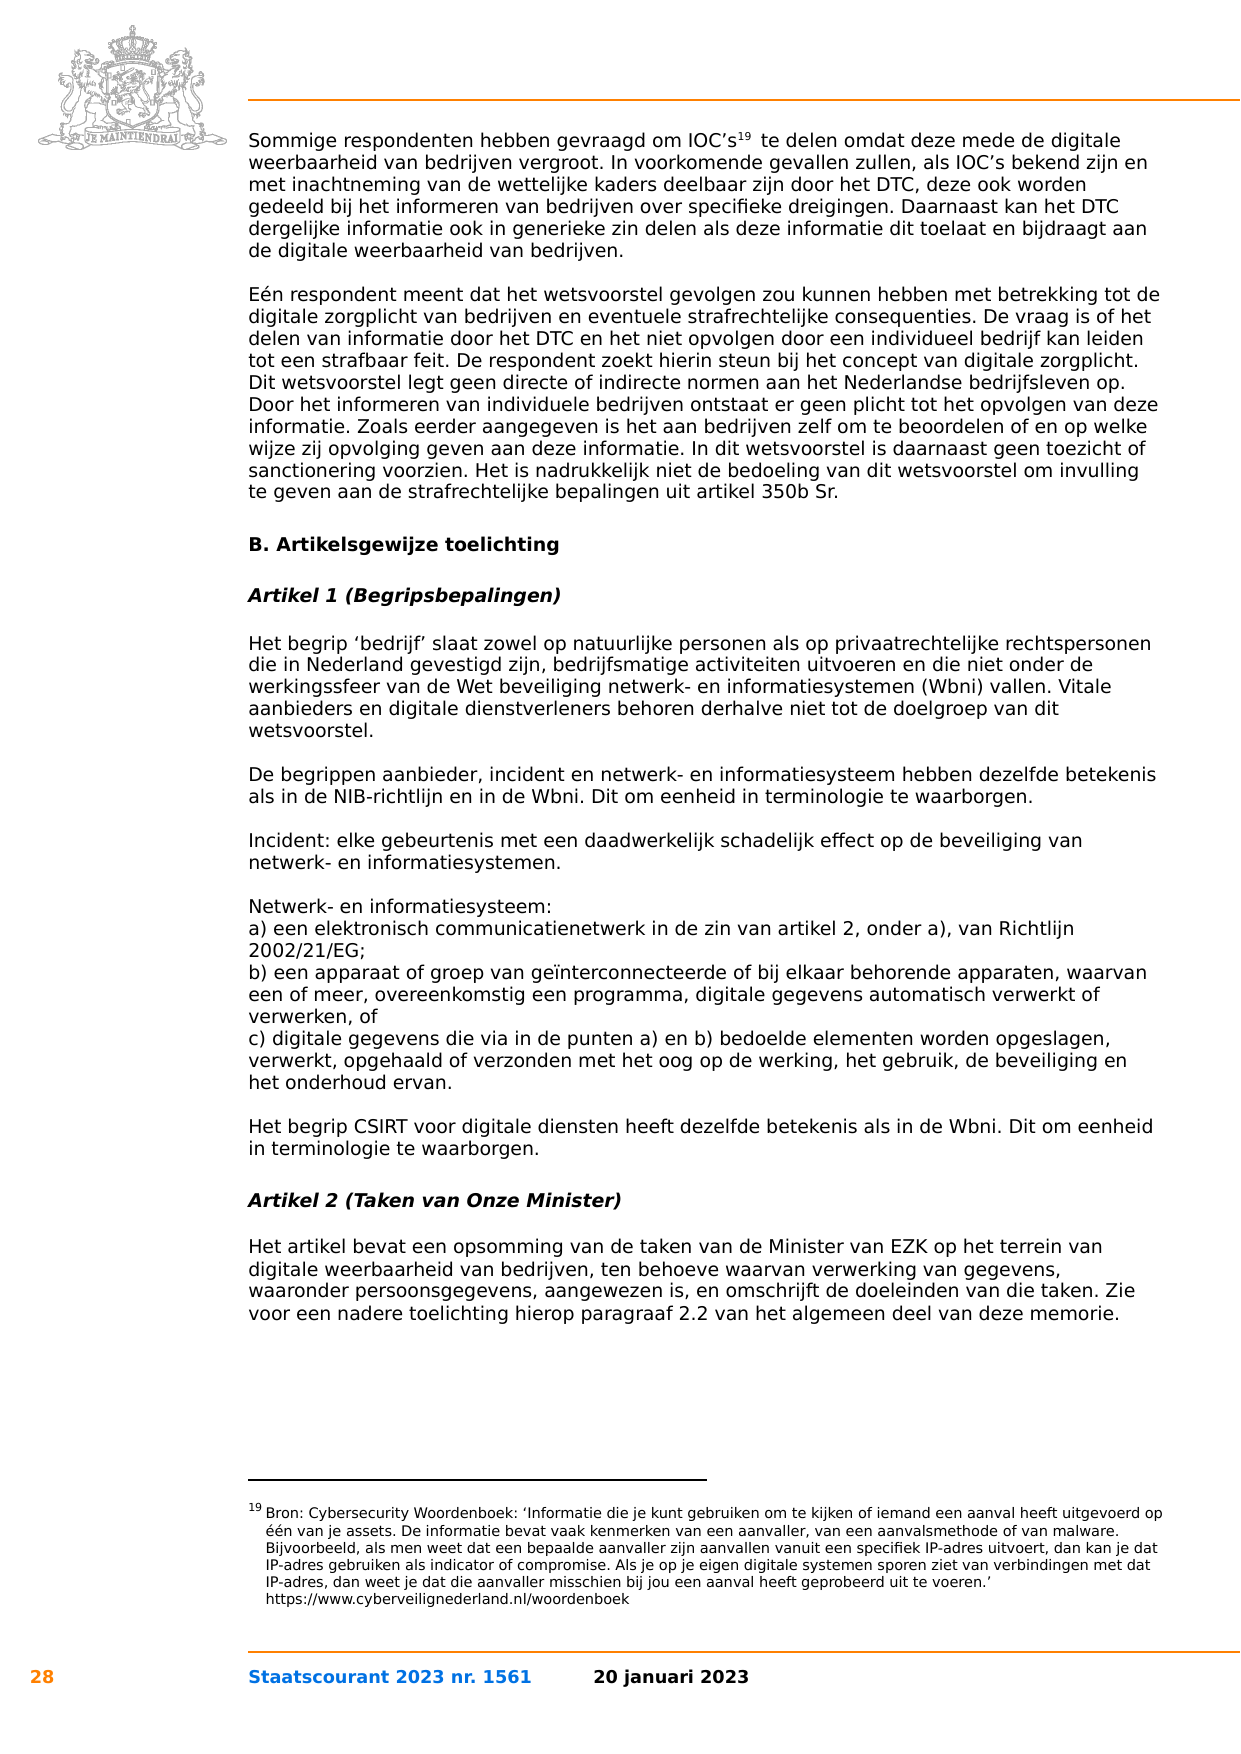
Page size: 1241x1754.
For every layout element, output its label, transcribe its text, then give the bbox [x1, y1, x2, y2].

picture [38, 25, 227, 150]
text Eén respondent meent dat het wetsvoorstel gevolgen zou kunnen hebben met betrekking tot de digitale zorgplicht van bedrijven en eventuele strafrechtelijke consequenties. De vraag is of het delen van informatie door het DTC en het niet opvolgen door een individueel bedrijf kan leiden tot een strafbaar feit. De respondent zoekt hierin steun bij het concept van digitale zorgplicht. Dit wetsvoorstel legt geen directe of indirecte normen aan het Nederlandse bedrijfsleven op. Door het informeren van individuele bedrijven ontstaat er geen plicht tot het opvolgen van deze informatie. Zoals eerder aangegeven is het aan bedrijven zelf om te beoordelen of en op welke wijze zij opvolging geven aan deze informatie. In dit wetsvoorstel is daarnaast geen toezicht of sanctionering voorzien. Het is nadrukkelijk niet de bedoeling van dit wetsvoorstel om invulling te geven aan de strafrechtelijke bepalingen uit artikel 350b Sr. [248, 284, 1163, 503]
text a) een elektronisch communicatienetwerk in de zin van artikel 2, onder a), van Richtlijn 2002/21/EG; [248, 918, 1163, 962]
text b) een apparaat of groep van geïnterconnecteerde of bij elkaar behorende apparaten, waarvan een of meer, overeenkomstig een programma, digitale gegevens automatisch verwerkt of verwerken, of [248, 962, 1163, 1028]
text Sommige respondenten hebben gevraagd om IOC’s te delen omdat deze mede de digitale weerbaarheid van bedrijven vergroot. In voorkomende gevallen zullen, als IOC’s bekend zijn en met inachtneming van de wettelijke kaders deelbaar zijn door het DTC, deze ook worden gedeeld bij het informeren van bedrijven over specifieke dreigingen. Daarnaast kan het DTC dergelijke informatie ook in generieke zin delen als deze informatie dit toelaat en bijdraagt aan de digitale weerbaarheid van bedrijven. [248, 130, 1163, 262]
text De begrippen aanbieder, incident en netwerk- en informatiesysteem hebben dezelfde betekenis als in de NIB-richtlijn en in de Wbni. Dit om eenheid in terminologie te waarborgen. [248, 764, 1163, 808]
text Het begrip CSIRT voor digitale diensten heeft dezelfde betekenis als in de Wbni. Dit om eenheid in terminologie te waarborgen. [248, 1116, 1163, 1159]
subtitle B. Artikelsgewijze toelichting [248, 533, 1163, 555]
subtitle Artikel 2 (Taken van Onze Minister) [248, 1189, 1163, 1211]
text Incident: elke gebeurtenis met een daadwerkelijk schadelijk effect op de beveiliging van netwerk- en informatiesystemen. [248, 830, 1163, 874]
text Netwerk- en informatiesysteem: [248, 896, 1163, 918]
text c) digitale gegevens die via in de punten a) en b) bedoelde elementen worden opgeslagen, verwerkt, opgehaald of verzonden met het oog op de werking, het gebruik, de beveiliging en het onderhoud ervan. [248, 1028, 1163, 1094]
text Bron: Cybersecurity Woordenboek: ‘Informatie die je kunt gebruiken om te kijken of iemand een aanval heeft uitgevoerd op één van je assets. De informatie bevat vaak kenmerken van een aanvaller, van een aanvalsmethode of van malware. Bijvoorbeeld, als men weet dat een bepaalde aanvaller zijn aanvallen vanuit een specifiek IP-adres uitvoert, dan kan je dat IP-adres gebruiken als indicator of compromise. Als je op je eigen digitale systemen sporen ziet van verbindingen met dat IP-adres, dan weet je dat die aanvaller misschien bij jou een aanval heeft geprobeerd uit te voeren.’ https://www.cyberveilignederland.nl/woordenboek [248, 1501, 1163, 1608]
text Het artikel bevat een opsomming van de taken van de Minister van EZK op het terrein van digitale weerbaarheid van bedrijven, ten behoeve waarvan verwerking van gegevens, waaronder persoonsgegevens, aangewezen is, en omschrijft de doeleinden van die taken. Zie voor een nadere toelichting hierop paragraaf 2.2 van het algemeen deel van deze memorie. [248, 1236, 1163, 1324]
text Het begrip ‘bedrijf’ slaat zowel op natuurlijke personen als op privaatrechtelijke rechtspersonen die in Nederland gevestigd zijn, bedrijfsmatige activiteiten uitvoeren en die niet onder de werkingssfeer van de Wet beveiliging netwerk- en informatiesystemen (Wbni) vallen. Vitale aanbieders en digitale dienstverleners behoren derhalve niet tot de doelgroep van dit wetsvoorstel. [248, 632, 1163, 742]
subtitle Artikel 1 (Begripsbepalingen) [248, 585, 1163, 607]
